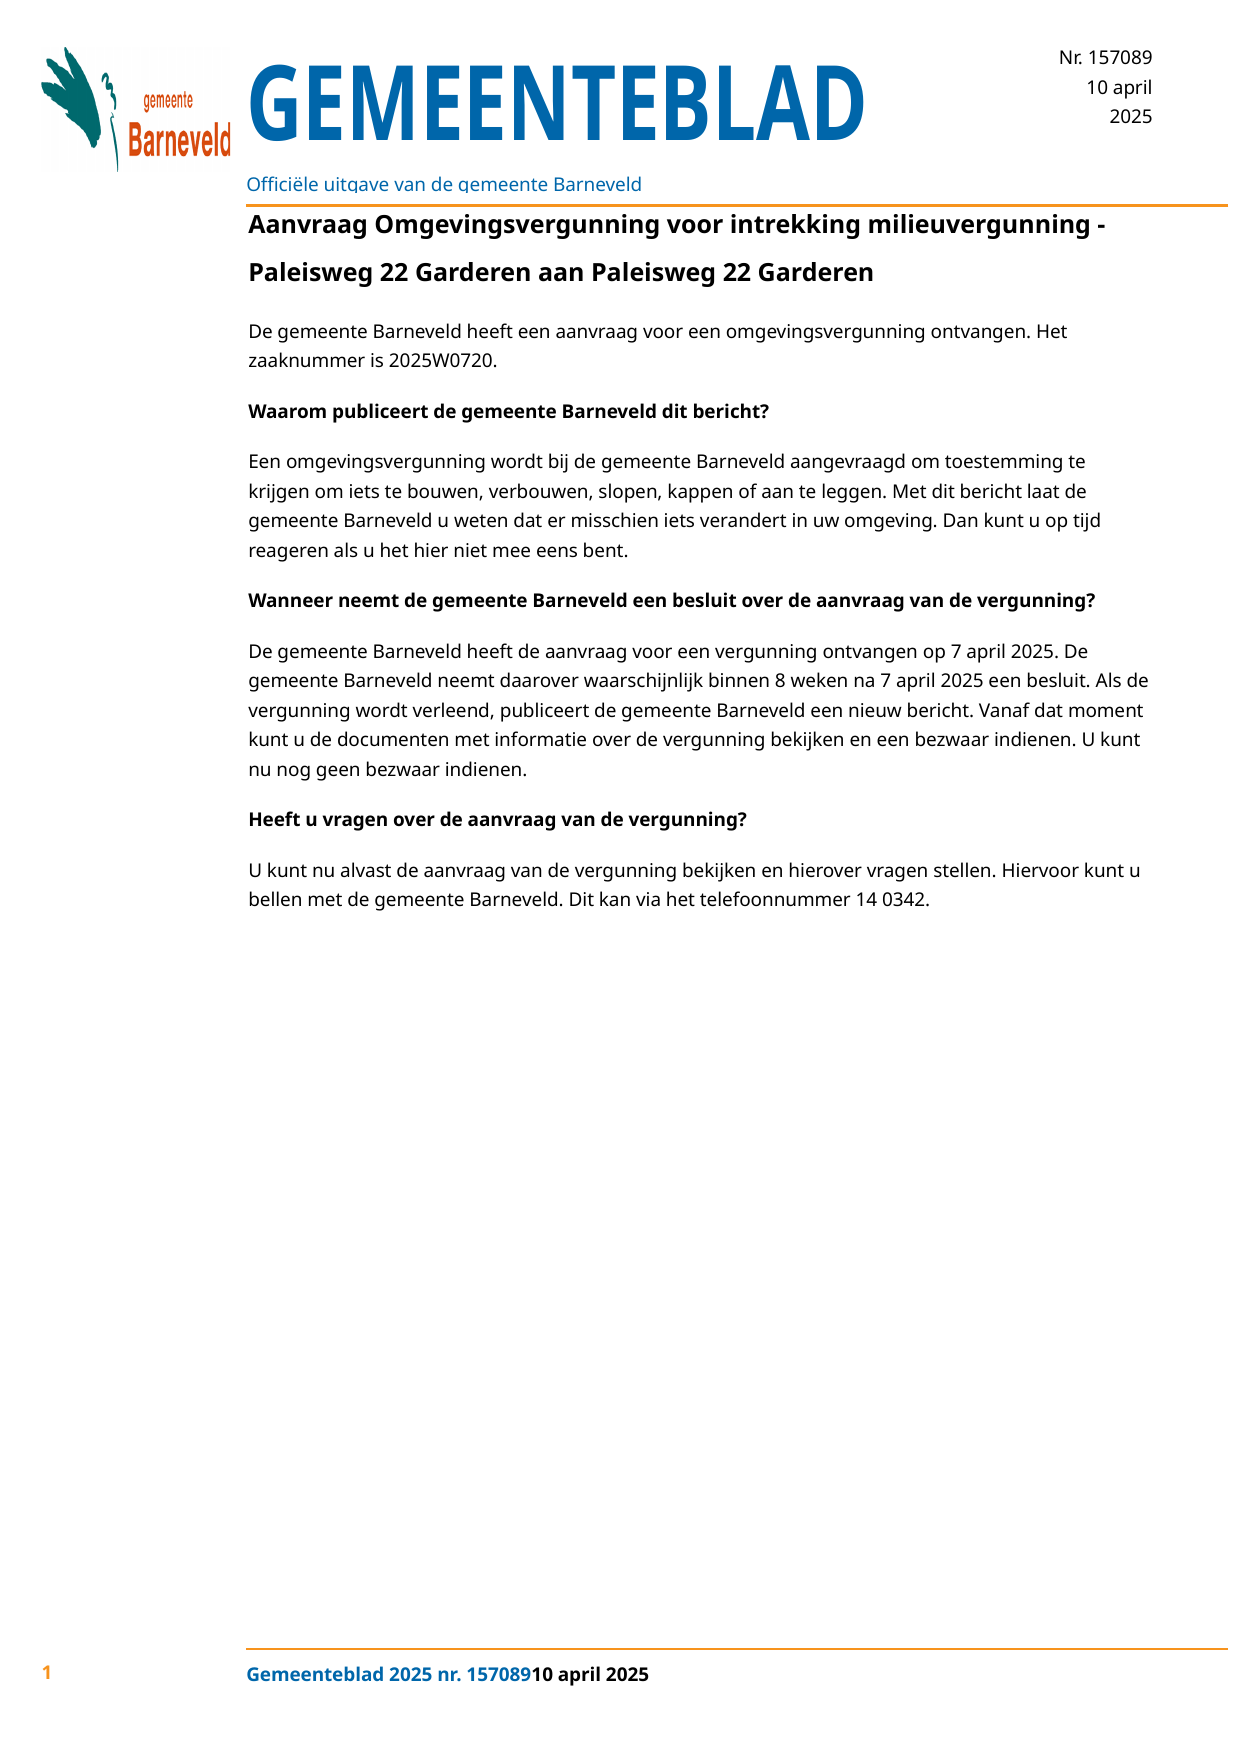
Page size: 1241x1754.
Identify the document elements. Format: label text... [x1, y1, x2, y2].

text De gemeente Barneveld heeft een aanvraag voor een omgevingsvergunning ontvangen. Het zaaknummer is 2025W0720. [248, 318, 1152, 373]
text Aanvraag Omgevingsvergunning voor intrekking milieuvergunning - Paleisweg 22 Garderen aan Paleisweg 22 Garderen [248, 207, 1152, 288]
text Waarom publiceert de gemeente Barneveld dit bericht? [248, 398, 1152, 424]
picture [41, 47, 231, 172]
text De gemeente Barneveld heeft de aanvraag voor een vergunning ontvangen op 7 april 2025. De gemeente Barneveld neemt daarover waarschijnlijk binnen 8 weken na 7 april 2025 een besluit. Als de vergunning wordt verleend, publiceert de gemeente Barneveld een nieuw bericht. Vanaf dat moment kunt u de documenten met informatie over de vergunning bekijken en een bezwaar indienen. U kunt nu nog geen bezwaar indienen. [248, 638, 1152, 782]
text Een omgevingsvergunning wordt bij de gemeente Barneveld aangevraagd om toestemming te krijgen om iets te bouwen, verbouwen, slopen, kappen of aan te leggen. Met dit bericht laat de gemeente Barneveld u weten dat er misschien iets verandert in uw omgeving. Dan kunt u op tijd reageren als u het hier niet mee eens bent. [248, 448, 1152, 563]
text Wanneer neemt de gemeente Barneveld een besluit over de aanvraag van de vergunning? [248, 587, 1152, 613]
text U kunt nu alvast de aanvraag van de vergunning bekijken en hierover vragen stellen. Hiervoor kunt u bellen met de gemeente Barneveld. Dit kan via het telefoonnummer 14 0342. [248, 857, 1152, 912]
text Heeft u vragen over de aanvraag van de vergunning? [248, 807, 1152, 832]
